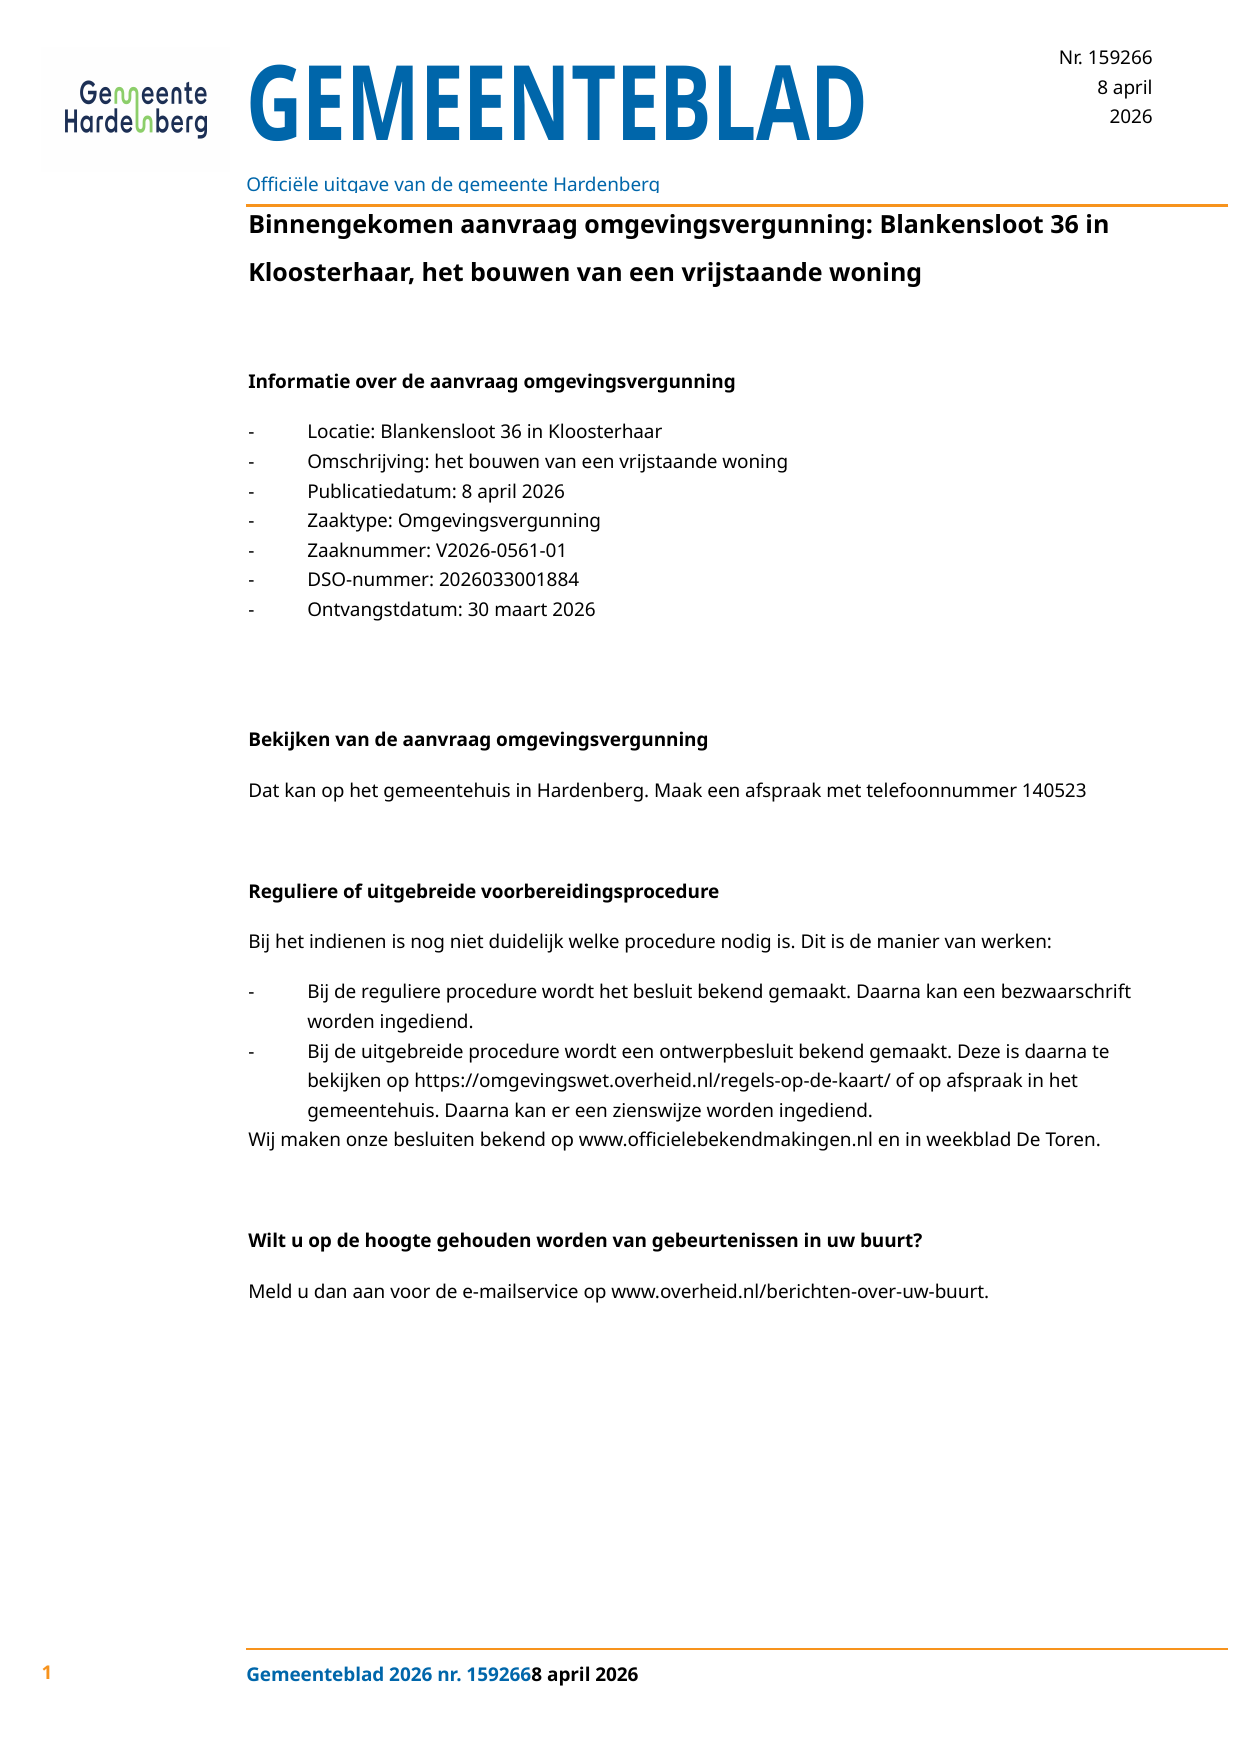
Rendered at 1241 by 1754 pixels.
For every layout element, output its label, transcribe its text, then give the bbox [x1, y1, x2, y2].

list DSO-nummer: 2026033001884 [248, 567, 1152, 592]
list Bij de uitgebreide procedure wordt een ontwerpbesluit bekend gemaakt. Deze is daarna te bekijken op https://omgevingswet.overheid.nl/regels-op-de-kaart/ of op afspraak in het gemeentehuis. Daarna kan er een zienswijze worden ingediend. [248, 1038, 1152, 1123]
text Reguliere of uitgebreide voorbereidingsprocedure [248, 878, 1152, 904]
text Binnengekomen aanvraag omgevingsvergunning: Blankensloot 36 in Kloosterhaar, het bouwen van een vrijstaande woning [248, 207, 1152, 288]
list Publicatiedatum: 8 april 2026 [248, 478, 1152, 504]
text Wilt u op de hoogte gehouden worden van gebeurtenissen in uw buurt? [248, 1227, 1152, 1253]
text Dat kan op het gemeentehuis in Hardenberg. Maak een afspraak met telefoonnummer 140523 [248, 777, 1152, 803]
text Meld u dan aan voor de e-mailservice op www.overheid.nl/berichten-over-uw-buurt. [248, 1278, 1152, 1304]
text Bekijken van de aanvraag omgevingsvergunning [248, 727, 1152, 752]
text Wij maken onze besluiten bekend op www.officielebekendmakingen.nl en in weekblad De Toren. [248, 1127, 1152, 1152]
text Informatie over de aanvraag omgevingsvergunning [248, 368, 1152, 394]
list Omschrijving: het bouwen van een vrijstaande woning [248, 448, 1152, 474]
text Bij het indienen is nog niet duidelijk welke procedure nodig is. Dit is de manier van werken: [248, 928, 1152, 954]
list Bij de reguliere procedure wordt het besluit bekend gemaakt. Daarna kan een bezwaarschrift worden ingediend. [248, 979, 1152, 1034]
picture [41, 47, 231, 172]
list Locatie: Blankensloot 36 in Kloosterhaar [248, 419, 1152, 444]
list Zaaknummer: V2026-0561-01 [248, 537, 1152, 563]
list Ontvangstdatum: 30 maart 2026 [248, 596, 1152, 622]
list Zaaktype: Omgevingsvergunning [248, 507, 1152, 533]
